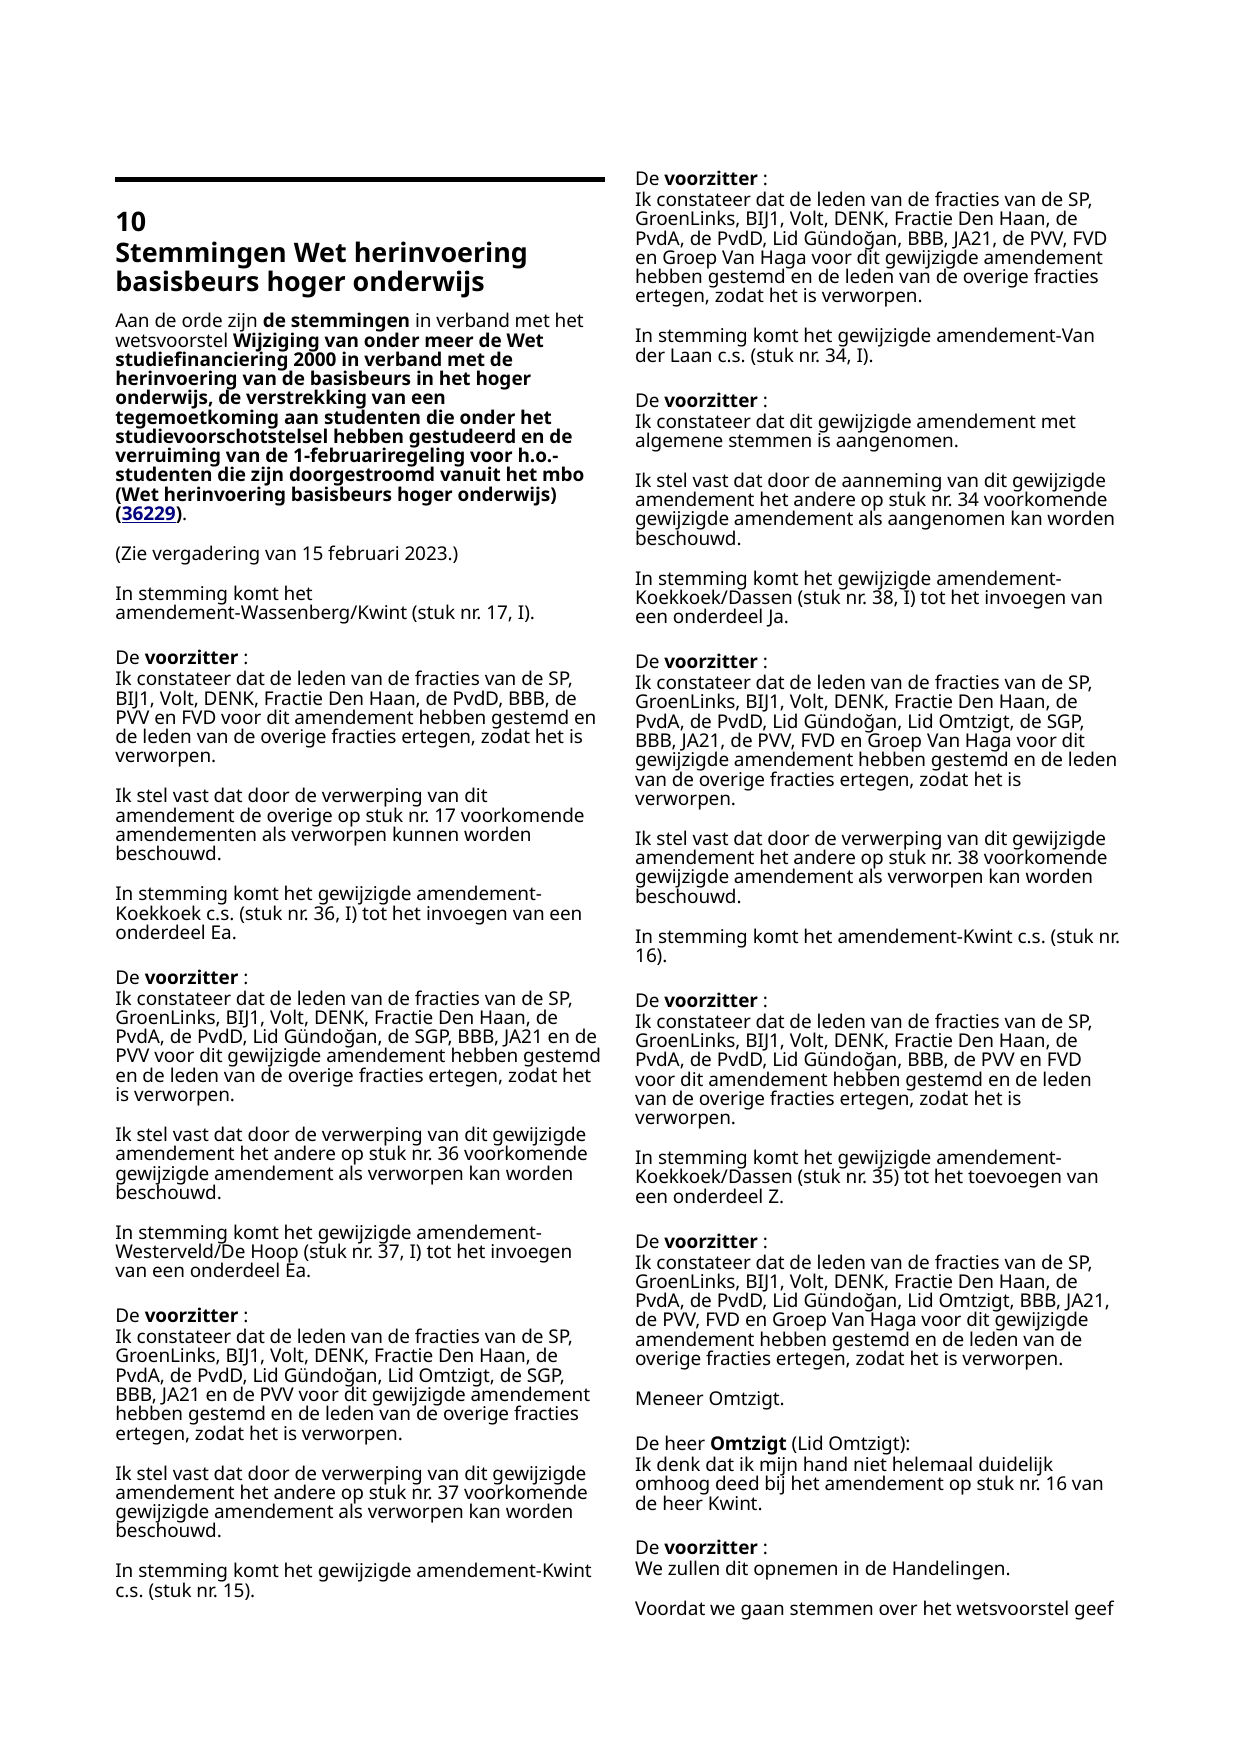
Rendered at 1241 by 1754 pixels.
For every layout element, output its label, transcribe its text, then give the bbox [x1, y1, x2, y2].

text Ik constateer dat de leden van de fracties van de SP, BIJ1, Volt, DENK, Fractie Den Haan, de PvdD, BBB, de PVV en FVD voor dit amendement hebben gestemd en de leden van de overige fracties ertegen, zodat het is verworpen. [115, 670, 605, 767]
text Ik denk dat ik mijn hand niet helemaal duidelijk omhoog deed bij het amendement op stuk nr. 16 van de heer Kwint. [635, 1456, 1125, 1514]
text In stemming komt het gewijzigde amendement-Koekkoek/Dassen (stuk nr. 38, I) tot het invoegen van een onderdeel Ja. [635, 570, 1125, 628]
text De voorzitter : [635, 1228, 1125, 1254]
text Meneer Omtzigt. [635, 1390, 1125, 1409]
text Ik constateer dat de leden van de fracties van de SP, GroenLinks, BIJ1, Volt, DENK, Fractie Den Haan, de PvdA, de PvdD, Lid Gündoğan, de SGP, BBB, JA21 en de PVV voor dit gewijzigde amendement hebben gestemd en de leden van de overige fracties ertegen, zodat het is verworpen. [115, 989, 605, 1105]
text Ik constateer dat dit gewijzigde amendement met algemene stemmen is aangenomen. [635, 413, 1125, 451]
text De voorzitter : [635, 987, 1125, 1013]
text De heer Omtzigt (Lid Omtzigt): [635, 1430, 1125, 1456]
text Ik stel vast dat door de aanneming van dit gewijzigde amendement het andere op stuk nr. 34 voorkomende gewijzigde amendement als aangenomen kan worden beschouwd. [635, 472, 1125, 549]
text Ik stel vast dat door de verwerping van dit gewijzigde amendement het andere op stuk nr. 37 voorkomende gewijzigde amendement als verworpen kan worden beschouwd. [115, 1464, 605, 1542]
text Ik constateer dat de leden van de fracties van de SP, GroenLinks, BIJ1, Volt, DENK, Fractie Den Haan, de PvdA, de PvdD, Lid Gündoğan, BBB, de PVV en FVD voor dit amendement hebben gestemd en de leden van de overige fracties ertegen, zodat het is verworpen. [635, 1013, 1125, 1128]
text 10 [115, 203, 605, 239]
text In stemming komt het gewijzigde amendement-Koekkoek c.s. (stuk nr. 36, I) tot het invoegen van een onderdeel Ea. [115, 885, 605, 943]
text Ik stel vast dat door de verwerping van dit gewijzigde amendement het andere op stuk nr. 36 voorkomende gewijzigde amendement als verworpen kan worden beschouwd. [115, 1126, 605, 1203]
text In stemming komt het gewijzigde amendement-Westerveld/De Hoop (stuk nr. 37, I) tot het invoegen van een onderdeel Ea. [115, 1224, 605, 1282]
text De voorzitter : [115, 1302, 605, 1328]
text We zullen dit opnemen in de Handelingen. [635, 1560, 1125, 1579]
text Ik constateer dat de leden van de fracties van de SP, GroenLinks, BIJ1, Volt, DENK, Fractie Den Haan, de PvdA, de PvdD, Lid Gündoğan, Lid Omtzigt, de SGP, BBB, JA21, de PVV, FVD en Groep Van Haga voor dit gewijzigde amendement hebben gestemd en de leden van de overige fracties ertegen, zodat het is verworpen. [635, 674, 1125, 809]
text De voorzitter : [635, 648, 1125, 674]
text Ik constateer dat de leden van de fracties van de SP, GroenLinks, BIJ1, Volt, DENK, Fractie Den Haan, de PvdA, de PvdD, Lid Gündoğan, Lid Omtzigt, BBB, JA21, de PVV, FVD en Groep Van Haga voor dit gewijzigde amendement hebben gestemd en de leden van de overige fracties ertegen, zodat het is verworpen. [635, 1254, 1125, 1369]
text (Zie vergadering van 15 februari 2023.) [115, 545, 605, 564]
text In stemming komt het amendement-Wassenberg/Kwint (stuk nr. 17, I). [115, 585, 605, 624]
text Aan de orde zijn de stemmingen in verband met het wetsvoorstel Wijziging van onder meer de Wet studiefinanciering 2000 in verband met de herinvoering van de basisbeurs in het hoger onderwijs, de verstrekking van een tegemoetkoming aan studenten die onder het studievoorschotstelsel hebben gestudeerd en de verruiming van de 1-februariregeling voor h.o.-studenten die zijn doorgestroomd vanuit het mbo (Wet herinvoering basisbeurs hoger onderwijs) (36229). [115, 312, 605, 524]
text In stemming komt het gewijzigde amendement-Koekkoek/Dassen (stuk nr. 35) tot het toevoegen van een onderdeel Z. [635, 1149, 1125, 1207]
text De voorzitter : [635, 1534, 1125, 1560]
text De voorzitter : [115, 964, 605, 989]
text Ik constateer dat de leden van de fracties van de SP, GroenLinks, BIJ1, Volt, DENK, Fractie Den Haan, de PvdA, de PvdD, Lid Gündoğan, BBB, JA21, de PVV, FVD en Groep Van Haga voor dit gewijzigde amendement hebben gestemd en de leden van de overige fracties ertegen, zodat het is verworpen. [635, 191, 1125, 307]
text De voorzitter : [115, 644, 605, 670]
text Ik constateer dat de leden van de fracties van de SP, GroenLinks, BIJ1, Volt, DENK, Fractie Den Haan, de PvdA, de PvdD, Lid Gündoğan, Lid Omtzigt, de SGP, BBB, JA21 en de PVV voor dit gewijzigde amendement hebben gestemd en de leden van de overige fracties ertegen, zodat het is verworpen. [115, 1328, 605, 1444]
text Ik stel vast dat door de verwerping van dit amendement de overige op stuk nr. 17 voorkomende amendementen als verworpen kunnen worden beschouwd. [115, 787, 605, 864]
text In stemming komt het gewijzigde amendement-Kwint c.s. (stuk nr. 15). [115, 1562, 605, 1601]
text De voorzitter : [635, 387, 1125, 413]
text De voorzitter : [635, 165, 1125, 191]
text Stemmingen Wet herinvoering basisbeurs hoger onderwijs [115, 239, 605, 312]
text In stemming komt het gewijzigde amendement-Van der Laan c.s. (stuk nr. 34, I). [635, 327, 1125, 366]
text Ik stel vast dat door de verwerping van dit gewijzigde amendement het andere op stuk nr. 38 voorkomende gewijzigde amendement als verworpen kan worden beschouwd. [635, 830, 1125, 907]
text In stemming komt het amendement-Kwint c.s. (stuk nr. 16). [635, 928, 1125, 966]
text Voordat we gaan stemmen over het wetsvoorstel geef [635, 1600, 1125, 1619]
